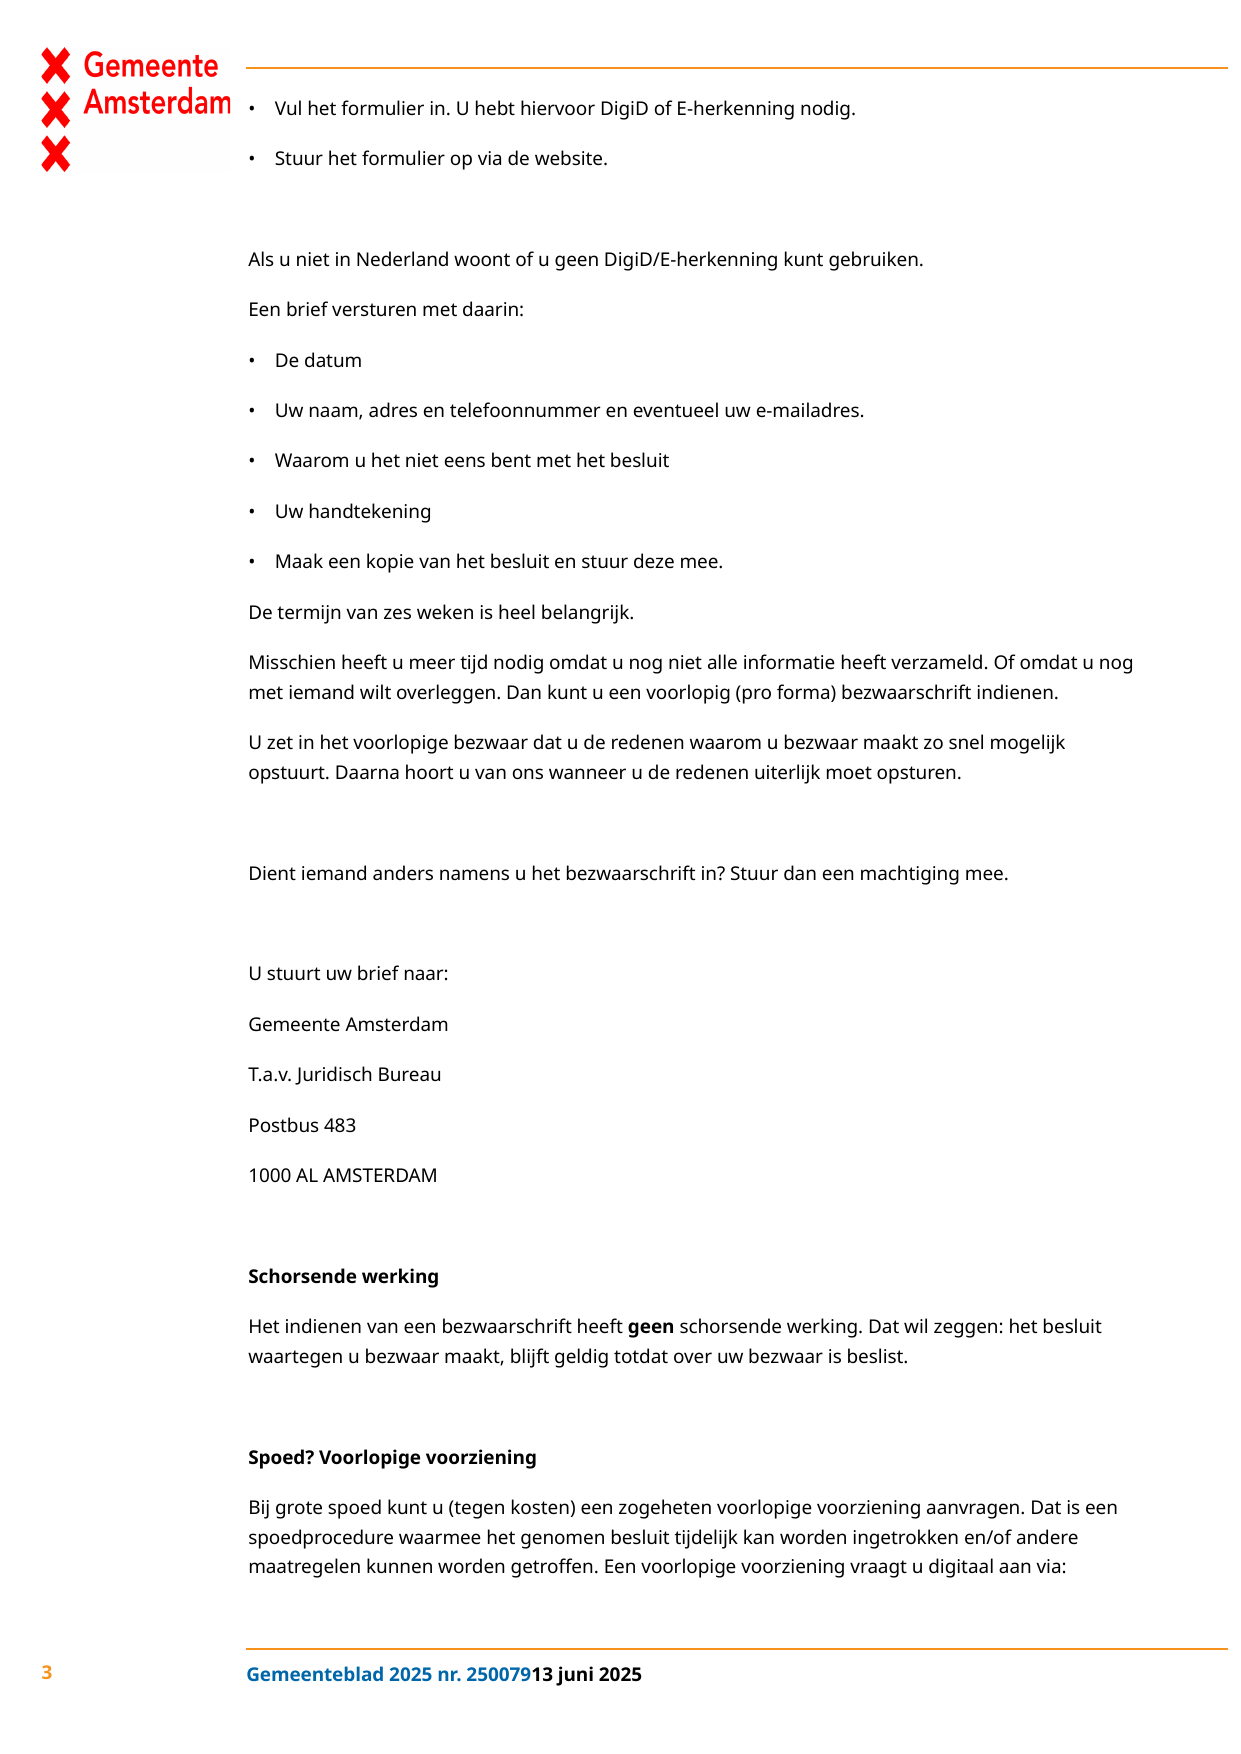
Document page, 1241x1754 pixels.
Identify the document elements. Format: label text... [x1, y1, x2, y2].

text Misschien heeft u meer tijd nodig omdat u nog niet alle informatie heeft verzameld. Of omdat u nog met iemand wilt overleggen. Dan kunt u een voorlopig (pro forma) bezwaarschrift indienen. [248, 649, 1152, 705]
text • Waarom u het niet eens bent met het besluit [248, 448, 1152, 473]
text Postbus 483 [248, 1112, 1152, 1138]
text Schorsende werking [248, 1263, 1152, 1289]
text • Vul het formulier in. U hebt hiervoor DigiD of E-herkenning nodig. [248, 95, 1152, 121]
text U stuurt uw brief naar: [248, 961, 1152, 986]
text Een brief versturen met daarin: [248, 296, 1152, 322]
picture [41, 47, 231, 172]
text De termijn van zes weken is heel belangrijk. [248, 599, 1152, 625]
text T.a.v. Juridisch Bureau [248, 1061, 1152, 1087]
text Het indienen van een bezwaarschrift heeft geen schorsende werking. Dat wil zeggen: het besluit waartegen u bezwaar maakt, blijft geldig totdat over uw bezwaar is beslist. [248, 1313, 1152, 1369]
text Spoed? Voorlopige voorziening [248, 1444, 1152, 1470]
text • Stuur het formulier op via de website. [248, 145, 1152, 171]
text • Maak een kopie van het besluit en stuur deze mee. [248, 548, 1152, 574]
text U zet in het voorlopige bezwaar dat u de redenen waarom u bezwaar maakt zo snel mogelijk opstuurt. Daarna hoort u van ons wanneer u de redenen uiterlijk moet opsturen. [248, 729, 1152, 785]
text Gemeente Amsterdam [248, 1011, 1152, 1037]
text Dient iemand anders namens u het bezwaarschrift in? Stuur dan een machtiging mee. [248, 860, 1152, 886]
text Bij grote spoed kunt u (tegen kosten) een zogeheten voorlopige voorziening aanvragen. Dat is een spoedprocedure waarmee het genomen besluit tijdelijk kan worden ingetrokken en/of andere maatregelen kunnen worden getroffen. Een voorlopige voorziening vraagt u digitaal aan via: [248, 1494, 1152, 1579]
text • Uw naam, adres en telefoonnummer en eventueel uw e-mailadres. [248, 397, 1152, 423]
text 1000 AL AMSTERDAM [248, 1162, 1152, 1188]
text • Uw handtekening [248, 498, 1152, 524]
text Als u niet in Nederland woont of u geen DigiD/E-herkenning kunt gebruiken. [248, 246, 1152, 272]
text • De datum [248, 347, 1152, 373]
